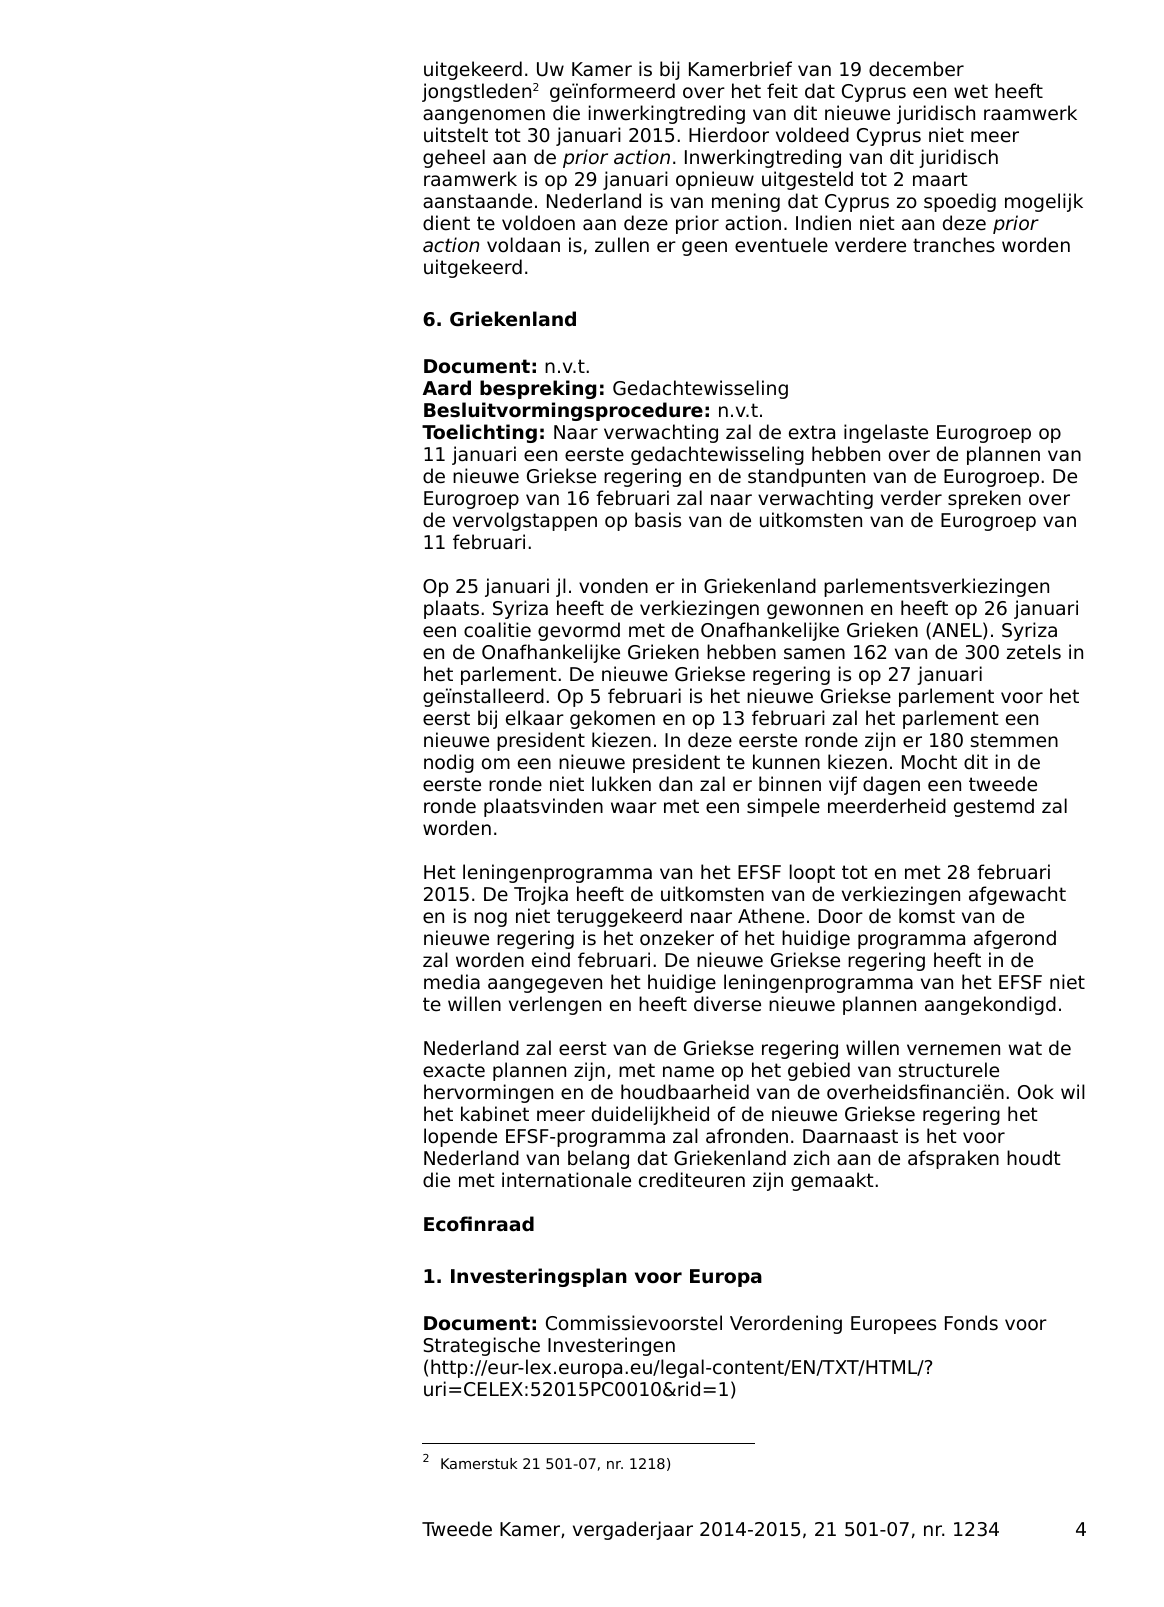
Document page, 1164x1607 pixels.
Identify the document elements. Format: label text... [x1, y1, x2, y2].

subtitle 6. Griekenland [422, 309, 1087, 331]
subtitle Ecofinraad [422, 1214, 1087, 1236]
subtitle 1. Investeringsplan voor Europa [422, 1266, 1087, 1288]
text Nederland zal eerst van de Griekse regering willen vernemen wat de exacte plannen zijn, met name op het gebied van structurele hervormingen en de houdbaarheid van de overheidsfinanciën. Ook wil het kabinet meer duidelijkheid of de nieuwe Griekse regering het lopende EFSF-programma zal afronden. Daarnaast is het voor Nederland van belang dat Griekenland zich aan de afspraken houdt die met internationale crediteuren zijn gemaakt. [422, 1038, 1087, 1192]
text Het leningenprogramma van het EFSF loopt tot en met 28 februari 2015. De Trojka heeft de uitkomsten van de verkiezingen afgewacht en is nog niet teruggekeerd naar Athene. Door de komst van de nieuwe regering is het onzeker of het huidige programma afgerond zal worden eind februari. De nieuwe Griekse regering heeft in de media aangegeven het huidige leningenprogramma van het EFSF niet te willen verlengen en heeft diverse nieuwe plannen aangekondigd. [422, 862, 1087, 1016]
text Document: Commissievoorstel Verordening Europees Fonds voor Strategische Investeringen (http://eur-lex.europa.eu/legal-content/EN/TXT/HTML/?uri=CELEX:52015PC0010&rid=1) [422, 1313, 1087, 1401]
text Besluitvormingsprocedure: n.v.t. [422, 400, 1087, 422]
text Kamerstuk 21 501-07, nr. 1218) [422, 1452, 1087, 1474]
text Toelichting: Naar verwachting zal de extra ingelaste Eurogroep op 11 januari een eerste gedachtewisseling hebben over de plannen van de nieuwe Griekse regering en de standpunten van de Eurogroep. De Eurogroep van 16 februari zal naar verwachting verder spreken over de vervolgstappen op basis van de uitkomsten van de Eurogroep van 11 februari. [422, 422, 1087, 554]
text Op 25 januari jl. vonden er in Griekenland parlementsverkiezingen plaats. Syriza heeft de verkiezingen gewonnen en heeft op 26 januari een coalitie gevormd met de Onafhankelijke Grieken (ANEL). Syriza en de Onafhankelijke Grieken hebben samen 162 van de 300 zetels in het parlement. De nieuwe Griekse regering is op 27 januari geïnstalleerd. Op 5 februari is het nieuwe Griekse parlement voor het eerst bij elkaar gekomen en op 13 februari zal het parlement een nieuwe president kiezen. In deze eerste ronde zijn er 180 stemmen nodig om een nieuwe president te kunnen kiezen. Mocht dit in de eerste ronde niet lukken dan zal er binnen vijf dagen een tweede ronde plaatsvinden waar met een simpele meerderheid gestemd zal worden. [422, 576, 1087, 839]
text Document: n.v.t. [422, 356, 1087, 378]
text Aard bespreking: Gedachtewisseling [422, 378, 1087, 400]
text uitgekeerd. Uw Kamer is bij Kamerbrief van 19 december jongstleden geïnformeerd over het feit dat Cyprus een wet heeft aangenomen die inwerkingtreding van dit nieuwe juridisch raamwerk uitstelt tot 30 januari 2015. Hierdoor voldeed Cyprus niet meer geheel aan de prior action. Inwerkingtreding van dit juridisch raamwerk is op 29 januari opnieuw uitgesteld tot 2 maart aanstaande. Nederland is van mening dat Cyprus zo spoedig mogelijk dient te voldoen aan deze prior action. Indien niet aan deze prior action voldaan is, zullen er geen eventuele verdere tranches worden uitgekeerd. [422, 59, 1087, 279]
